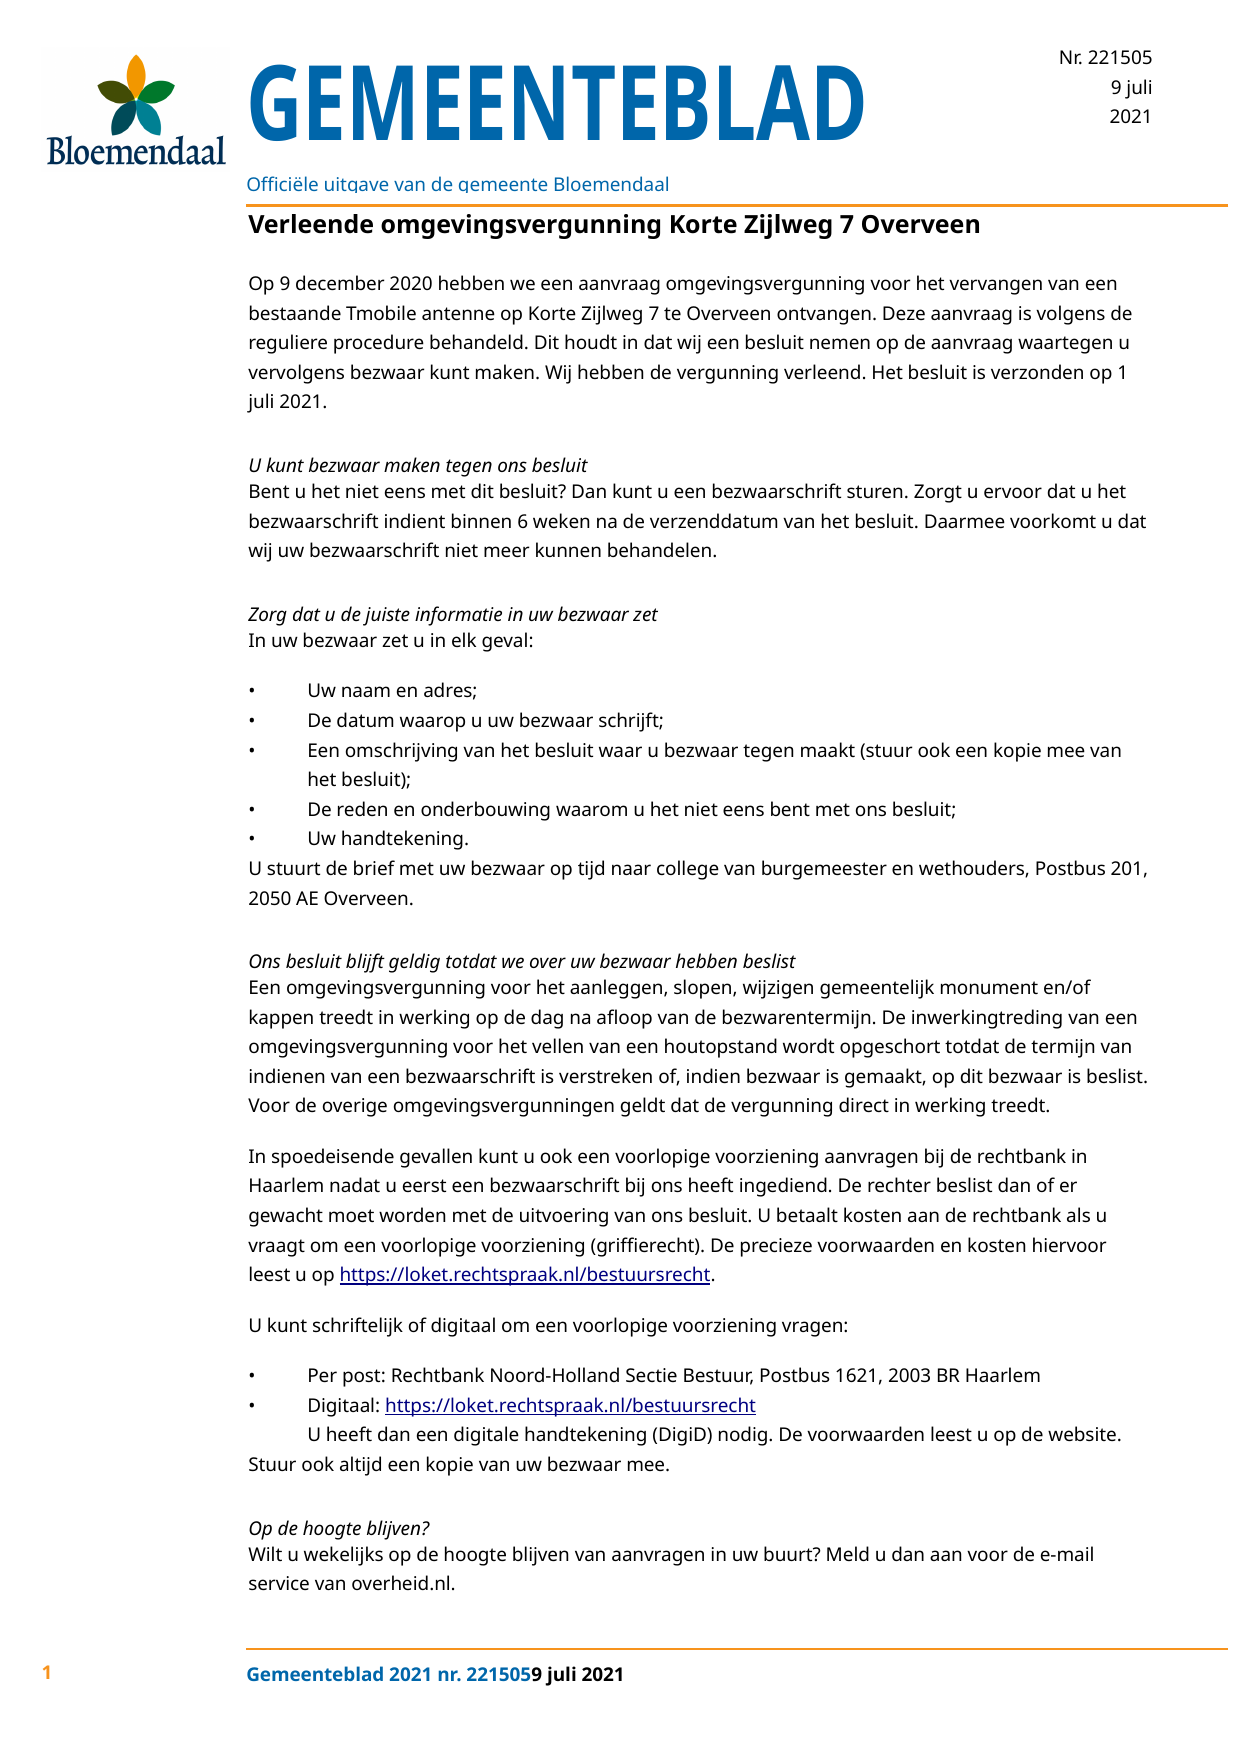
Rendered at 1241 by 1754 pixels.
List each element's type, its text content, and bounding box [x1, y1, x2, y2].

list Uw handtekening. [248, 826, 1152, 851]
text Bent u het niet eens met dit besluit? Dan kunt u een bezwaarschrift sturen. Zorgt u ervoor dat u het bezwaarschrift indient binnen 6 weken na de verzenddatum van het besluit. Daarmee voorkomt u dat wij uw bezwaarschrift niet meer kunnen behandelen. [248, 478, 1152, 563]
text Stuur ook altijd een kopie van uw bezwaar mee. [248, 1451, 1152, 1477]
text U kunt bezwaar maken tegen ons besluit [248, 453, 1152, 478]
list Een omschrijving van het besluit waar u bezwaar tegen maakt (stuur ook een kopie mee van het besluit); [248, 737, 1152, 792]
text Wilt u wekelijks op de hoogte blijven van aanvragen in uw buurt? Meld u dan aan voor de e-mail service van overheid.nl. [248, 1541, 1152, 1596]
list Digitaal: https://loket.rechtspraak.nl/bestuursrecht [248, 1392, 1152, 1418]
list De datum waarop u uw bezwaar schrijft; [248, 707, 1152, 733]
list U heeft dan een digitale handtekening (DigiD) nodig. De voorwaarden leest u op de website. [248, 1421, 1152, 1447]
text Op 9 december 2020 hebben we een aanvraag omgevingsvergunning voor het vervangen van een bestaande Tmobile antenne op Korte Zijlweg 7 te Overveen ontvangen. Deze aanvraag is volgens de reguliere procedure behandeld. Dit houdt in dat wij een besluit nemen op de aanvraag waartegen u vervolgens bezwaar kunt maken. Wij hebben de vergunning verleend. Het besluit is verzonden op 1 juli 2021. [248, 270, 1152, 414]
text Ons besluit blijft geldig totdat we over uw bezwaar hebben beslist [248, 949, 1152, 974]
list De reden en onderbouwing waarom u het niet eens bent met ons besluit; [248, 796, 1152, 822]
list Uw naam en adres; [248, 678, 1152, 703]
text In spoedeisende gevallen kunt u ook een voorlopige voorziening aanvragen bij de rechtbank in Haarlem nadat u eerst een bezwaarschrift bij ons heeft ingediend. De rechter beslist dan of er gewacht moet worden met de uitvoering van ons besluit. U betaalt kosten aan de rechtbank als u vraagt om een voorlopige voorziening (griffierecht). De precieze voorwaarden en kosten hiervoor leest u op https://loket.rechtspraak.nl/bestuursrecht. [248, 1143, 1152, 1287]
text U stuurt de brief met uw bezwaar op tijd naar college van burgemeester en wethouders, Postbus 201, 2050 AE Overveen. [248, 855, 1152, 910]
text Verleende omgevingsvergunning Korte Zijlweg 7 Overveen [248, 207, 1152, 241]
text Op de hoogte blijven? [248, 1515, 1152, 1541]
list Per post: Rechtbank Noord-Holland Sectie Bestuur, Postbus 1621, 2003 BR Haarlem [248, 1362, 1152, 1388]
picture [41, 47, 231, 172]
text Een omgevingsvergunning voor het aanleggen, slopen, wijzigen gemeentelijk monument en/of kappen treedt in werking op de dag na afloop van de bezwarentermijn. De inwerkingtreding van een omgevingsvergunning voor het vellen van een houtopstand wordt opgeschort totdat de termijn van indienen van een bezwaarschrift is verstreken of, indien bezwaar is gemaakt, op dit bezwaar is beslist. Voor de overige omgevingsvergunningen geldt dat de vergunning direct in werking treedt. [248, 974, 1152, 1118]
text U kunt schriftelijk of digitaal om een voorlopige voorziening vragen: [248, 1312, 1152, 1338]
text Zorg dat u de juiste informatie in uw bezwaar zet [248, 601, 1152, 627]
text In uw bezwaar zet u in elk geval: [248, 627, 1152, 653]
